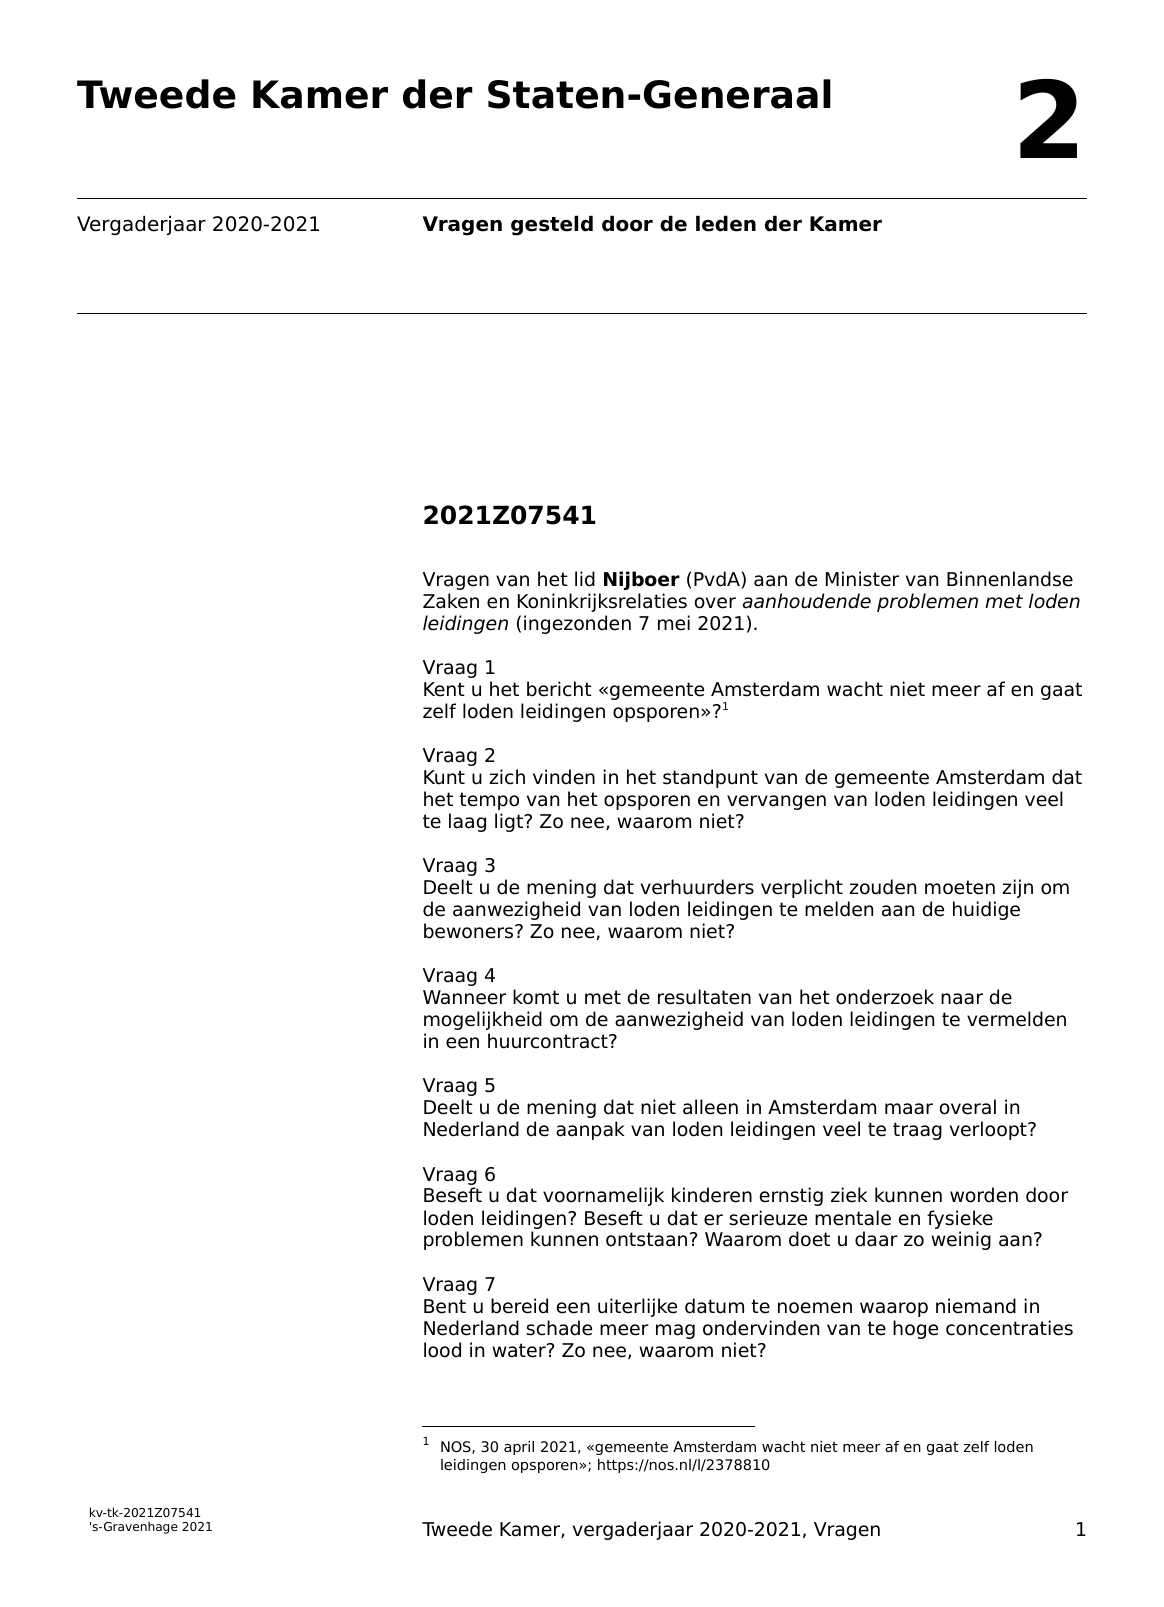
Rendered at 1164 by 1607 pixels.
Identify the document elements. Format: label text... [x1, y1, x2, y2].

text Vraag 6 [422, 1163, 1087, 1185]
text Vraag 5 [422, 1075, 1087, 1097]
table_cell Vragen gesteld door de leden der Kamer [422, 199, 1087, 313]
text Wanneer komt u met de resultaten van het onderzoek naar de mogelijkheid om de aanwezigheid van loden leidingen te vermelden in een huurcontract? [422, 987, 1087, 1053]
text Deelt u de mening dat niet alleen in Amsterdam maar overal in Nederland de aanpak van loden leidingen veel te traag verloopt? [422, 1097, 1087, 1141]
text 2021Z07541 [422, 501, 1087, 531]
table_header Tweede Kamer der Staten-Generaal [77, 59, 886, 198]
text Vraag 3 [422, 855, 1087, 877]
text Bent u bereid een uiterlijke datum te noemen waarop niemand in Nederland schade meer mag ondervinden van te hoge concentraties lood in water? Zo nee, waarom niet? [422, 1296, 1087, 1361]
text Vraag 2 [422, 745, 1087, 767]
text Deelt u de mening dat verhuurders verplicht zouden moeten zijn om de aanwezigheid van loden leidingen te melden aan de huidige bewoners? Zo nee, waarom niet? [422, 877, 1087, 943]
text Vraag 1 [422, 657, 1087, 679]
text 's-Gravenhage 2021 [88, 1520, 323, 1534]
text Kent u het bericht «gemeente Amsterdam wacht niet meer af en gaat zelf loden leidingen opsporen»? [422, 679, 1087, 723]
text Beseft u dat voornamelijk kinderen ernstig ziek kunnen worden door loden leidingen? Beseft u dat er serieuze mentale en fysieke problemen kunnen ontstaan? Waarom doet u daar zo weinig aan? [422, 1185, 1087, 1251]
table_cell Vergaderjaar 2020-2021 [77, 199, 422, 313]
text NOS, 30 april 2021, «gemeente Amsterdam wacht niet meer af en gaat zelf loden leidingen opsporen»; https://nos.nl/l/2378810 [422, 1435, 1087, 1474]
text kv-tk-2021Z07541 [88, 1506, 323, 1520]
text Vragen van het lid Nijboer (PvdA) aan de Minister van Binnenlandse Zaken en Koninkrijksrelaties over aanhoudende problemen met loden leidingen (ingezonden 7 mei 2021). [422, 569, 1087, 635]
table_header 2 [886, 59, 1087, 198]
text Vraag 7 [422, 1273, 1087, 1296]
text Kunt u zich vinden in het standpunt van de gemeente Amsterdam dat het tempo van het opsporen en vervangen van loden leidingen veel te laag ligt? Zo nee, waarom niet? [422, 767, 1087, 833]
text Vraag 4 [422, 965, 1087, 987]
